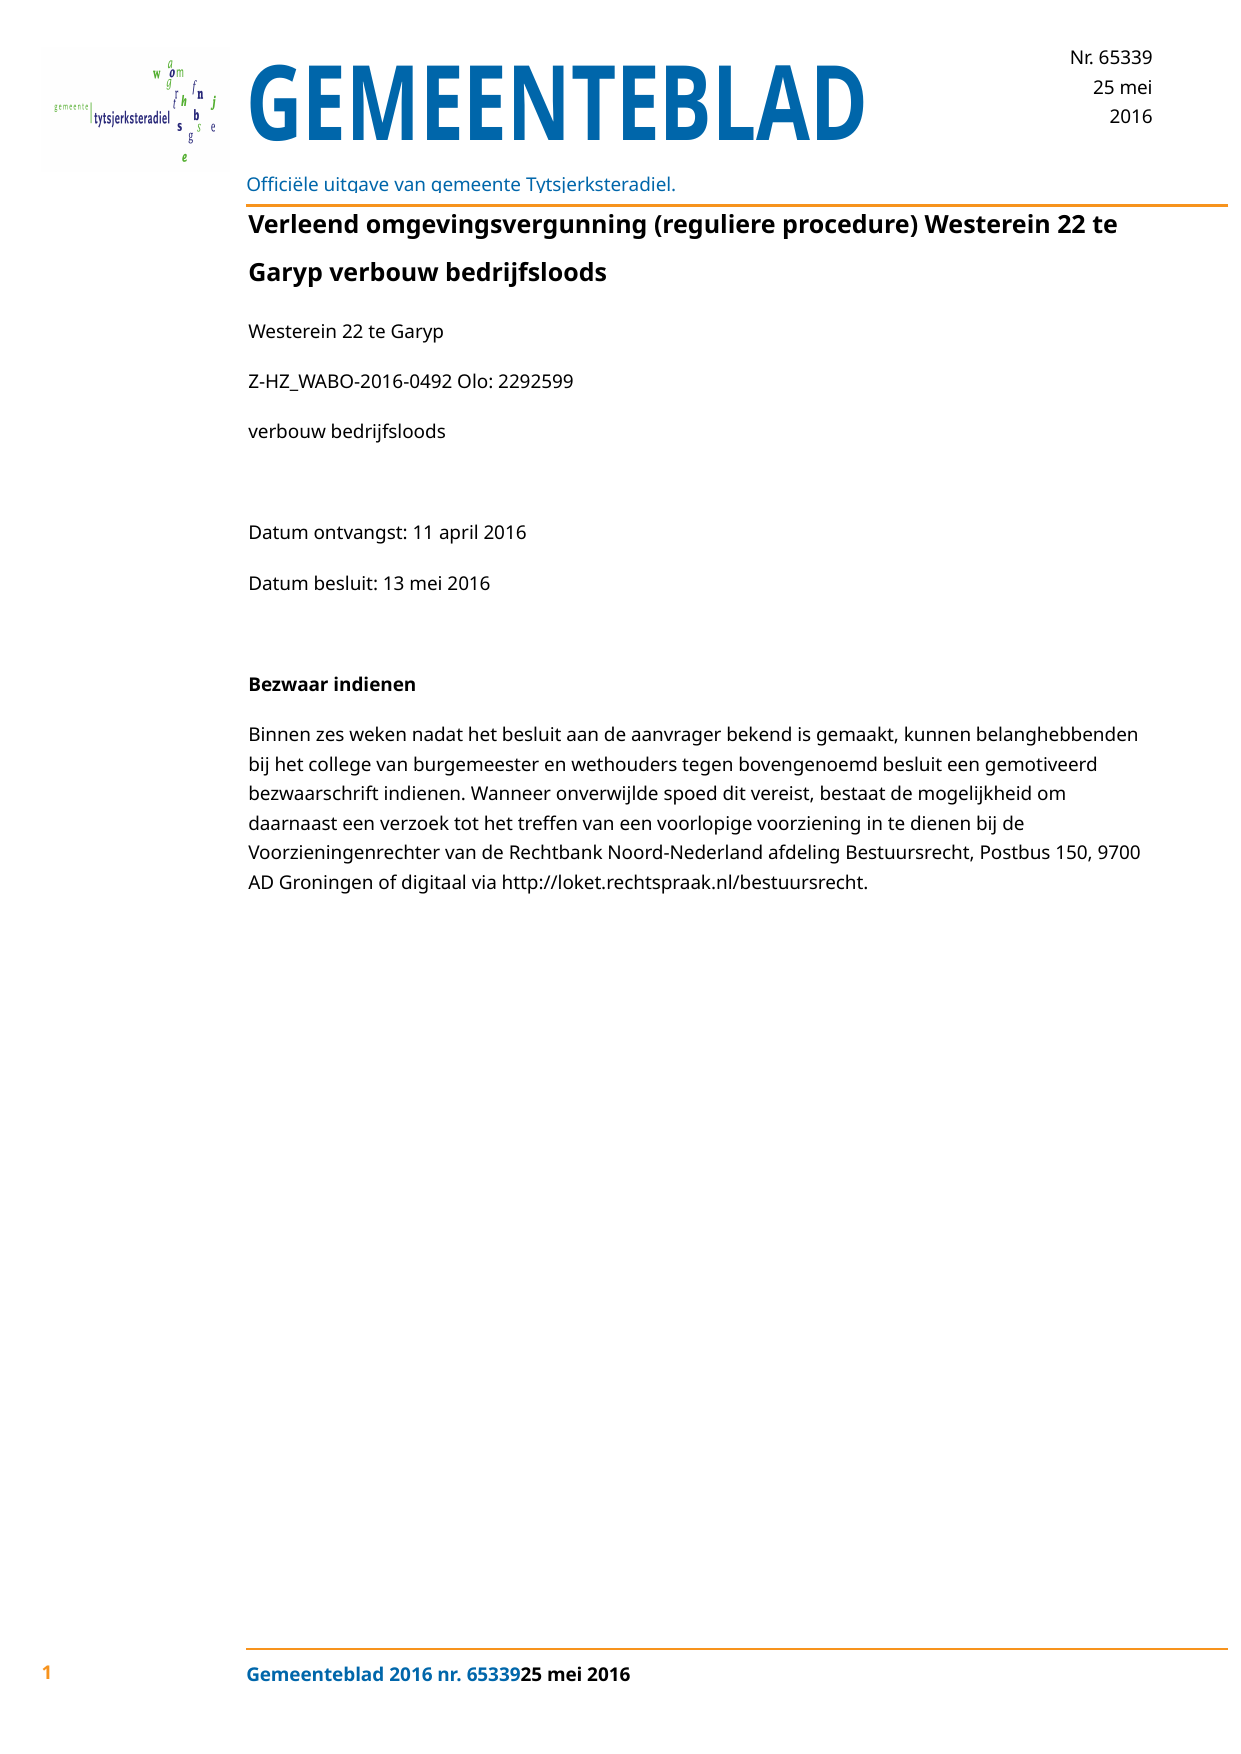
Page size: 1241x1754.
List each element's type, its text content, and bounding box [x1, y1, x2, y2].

text Datum ontvangst: 11 april 2016 [248, 519, 1152, 545]
text Datum besluit: 13 mei 2016 [248, 570, 1152, 596]
picture [41, 47, 231, 172]
text Westerein 22 te Garyp [248, 318, 1152, 344]
text Binnen zes weken nadat het besluit aan de aanvrager bekend is gemaakt, kunnen belanghebbenden bij het college van burgemeester en wethouders tegen bovengenoemd besluit een gemotiveerd bezwaarschrift indienen. Wanneer onverwijlde spoed dit vereist, bestaat de mogelijkheid om daarnaast een verzoek tot het treffen van een voorlopige voorziening in te dienen bij de Voorzieningenrechter van de Rechtbank Noord-Nederland afdeling Bestuursrecht, Postbus 150, 9700 AD Groningen of digitaal via http://loket.rechtspraak.nl/bestuursrecht. [248, 721, 1152, 895]
text Verleend omgevingsvergunning (reguliere procedure) Westerein 22 te Garyp verbouw bedrijfsloods [248, 207, 1152, 288]
text verbouw bedrijfsloods [248, 419, 1152, 444]
text Z-HZ_WABO-2016-0492 Olo: 2292599 [248, 368, 1152, 394]
text Bezwaar indienen [248, 671, 1152, 697]
